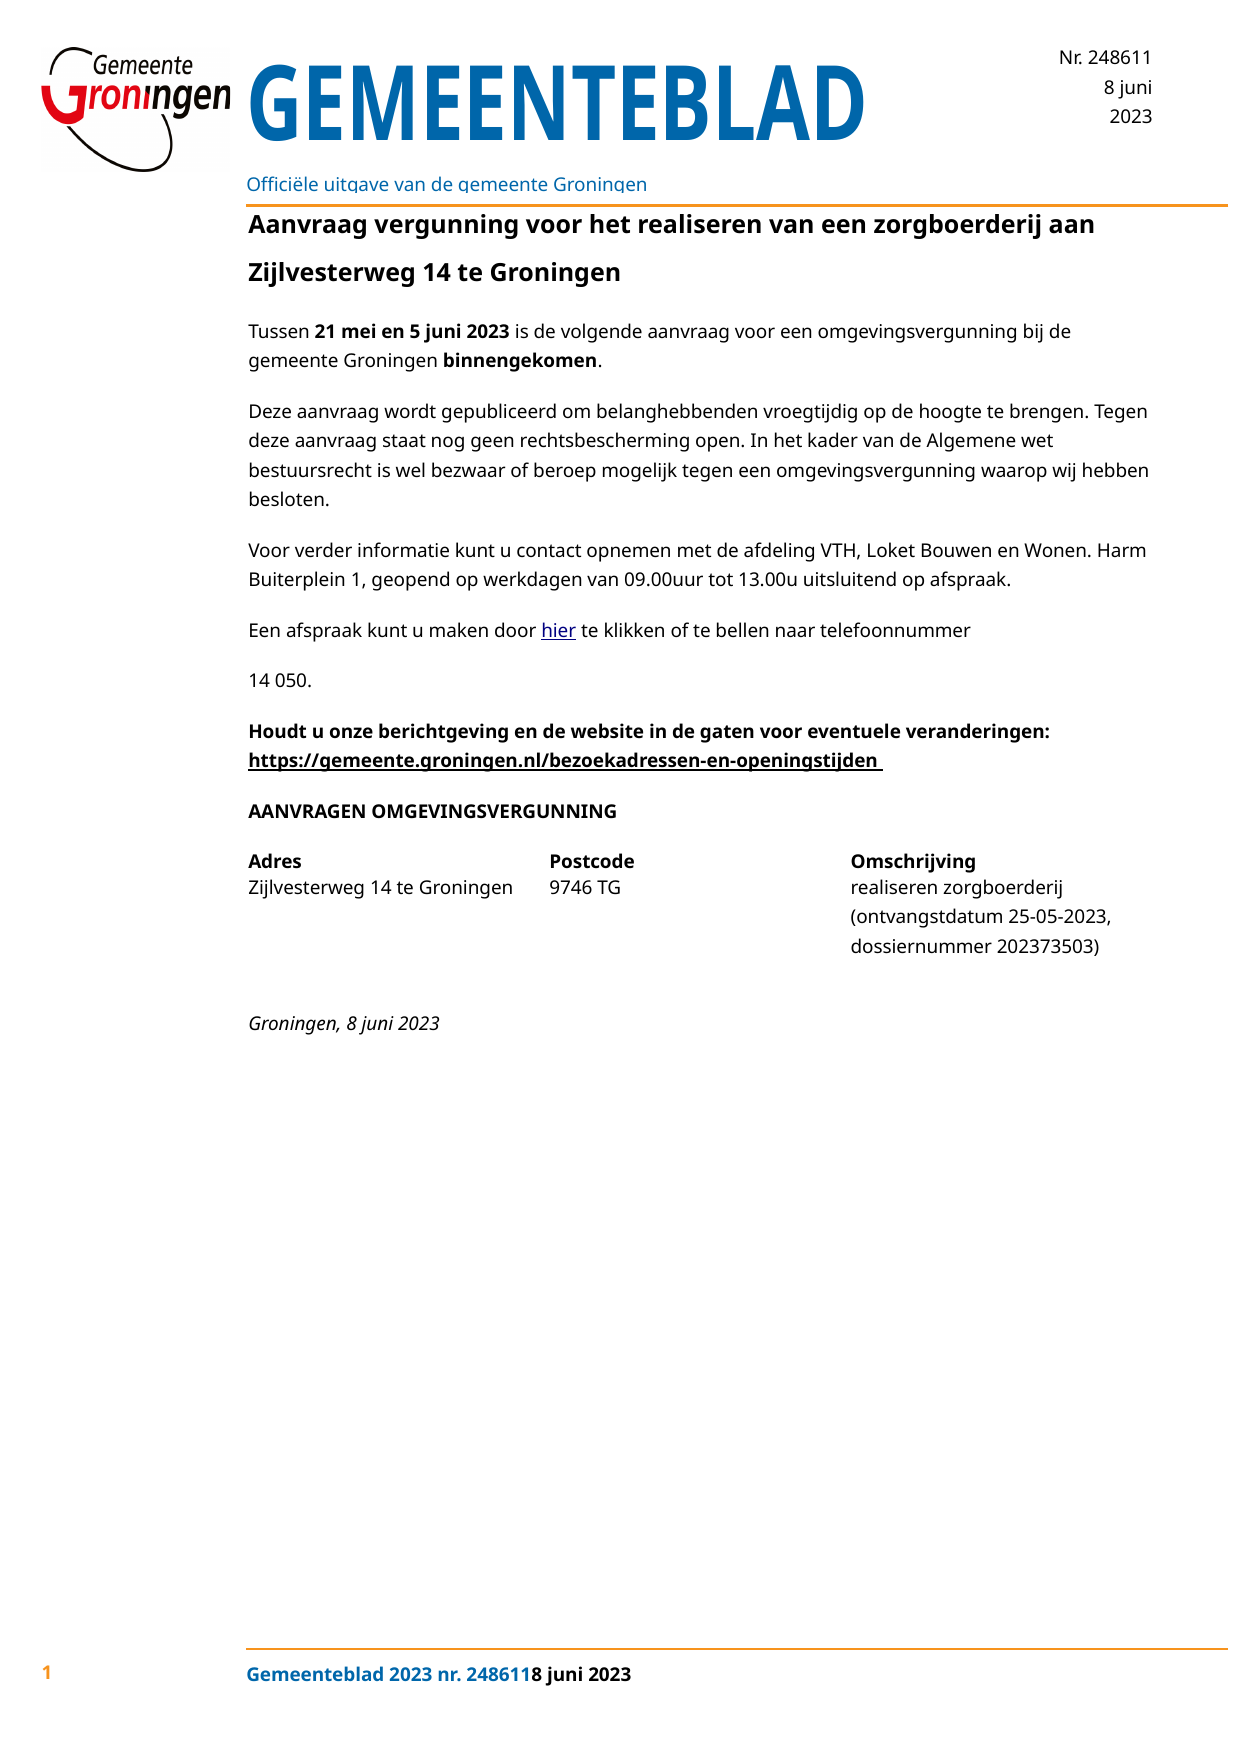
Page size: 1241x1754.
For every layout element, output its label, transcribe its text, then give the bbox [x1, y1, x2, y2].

text Aanvraag vergunning voor het realiseren van een zorgboerderij aan Zijlvesterweg 14 te Groningen [248, 207, 1152, 288]
text Tussen 21 mei en 5 juni 2023 is de volgende aanvraag voor een omgevingsvergunning bij de gemeente Groningen binnengekomen. [248, 318, 1152, 373]
text 14 050. [248, 667, 1152, 693]
table_header Adres [248, 849, 549, 874]
table_cell 9746 TG [549, 874, 850, 959]
text Voor verder informatie kunt u contact opnemen met de afdeling VTH, Loket Bouwen en Wonen. Harm Buiterplein 1, geopend op werkdagen van 09.00uur tot 13.00u uitsluitend op afspraak. [248, 537, 1152, 592]
table_header Omschrijving [850, 849, 1152, 874]
text AANVRAGEN OMGEVINGSVERGUNNING [248, 798, 1152, 824]
table_cell realiseren zorgboerderij (ontvangstdatum 25-05-2023, dossiernummer 202373503) [850, 874, 1152, 959]
picture [41, 47, 231, 172]
text Houdt u onze berichtgeving en de website in de gaten voor eventuele veranderingen: https://gemeente.groningen.nl/bezoekadressen-en-openingstijden [248, 718, 1152, 773]
text Deze aanvraag wordt gepubliceerd om belanghebbenden vroegtijdig op de hoogte te brengen. Tegen deze aanvraag staat nog geen rechtsbescherming open. In het kader van de Algemene wet bestuursrecht is wel bezwaar of beroep mogelijk tegen een omgevingsvergunning waarop wij hebben besloten. [248, 398, 1152, 512]
table_cell Zijlvesterweg 14 te Groningen [248, 874, 549, 959]
table_header Postcode [549, 849, 850, 874]
text Groningen, 8 juni 2023 [248, 1010, 1152, 1036]
text Een afspraak kunt u maken door hier te klikken of te bellen naar telefoonnummer [248, 617, 1152, 643]
